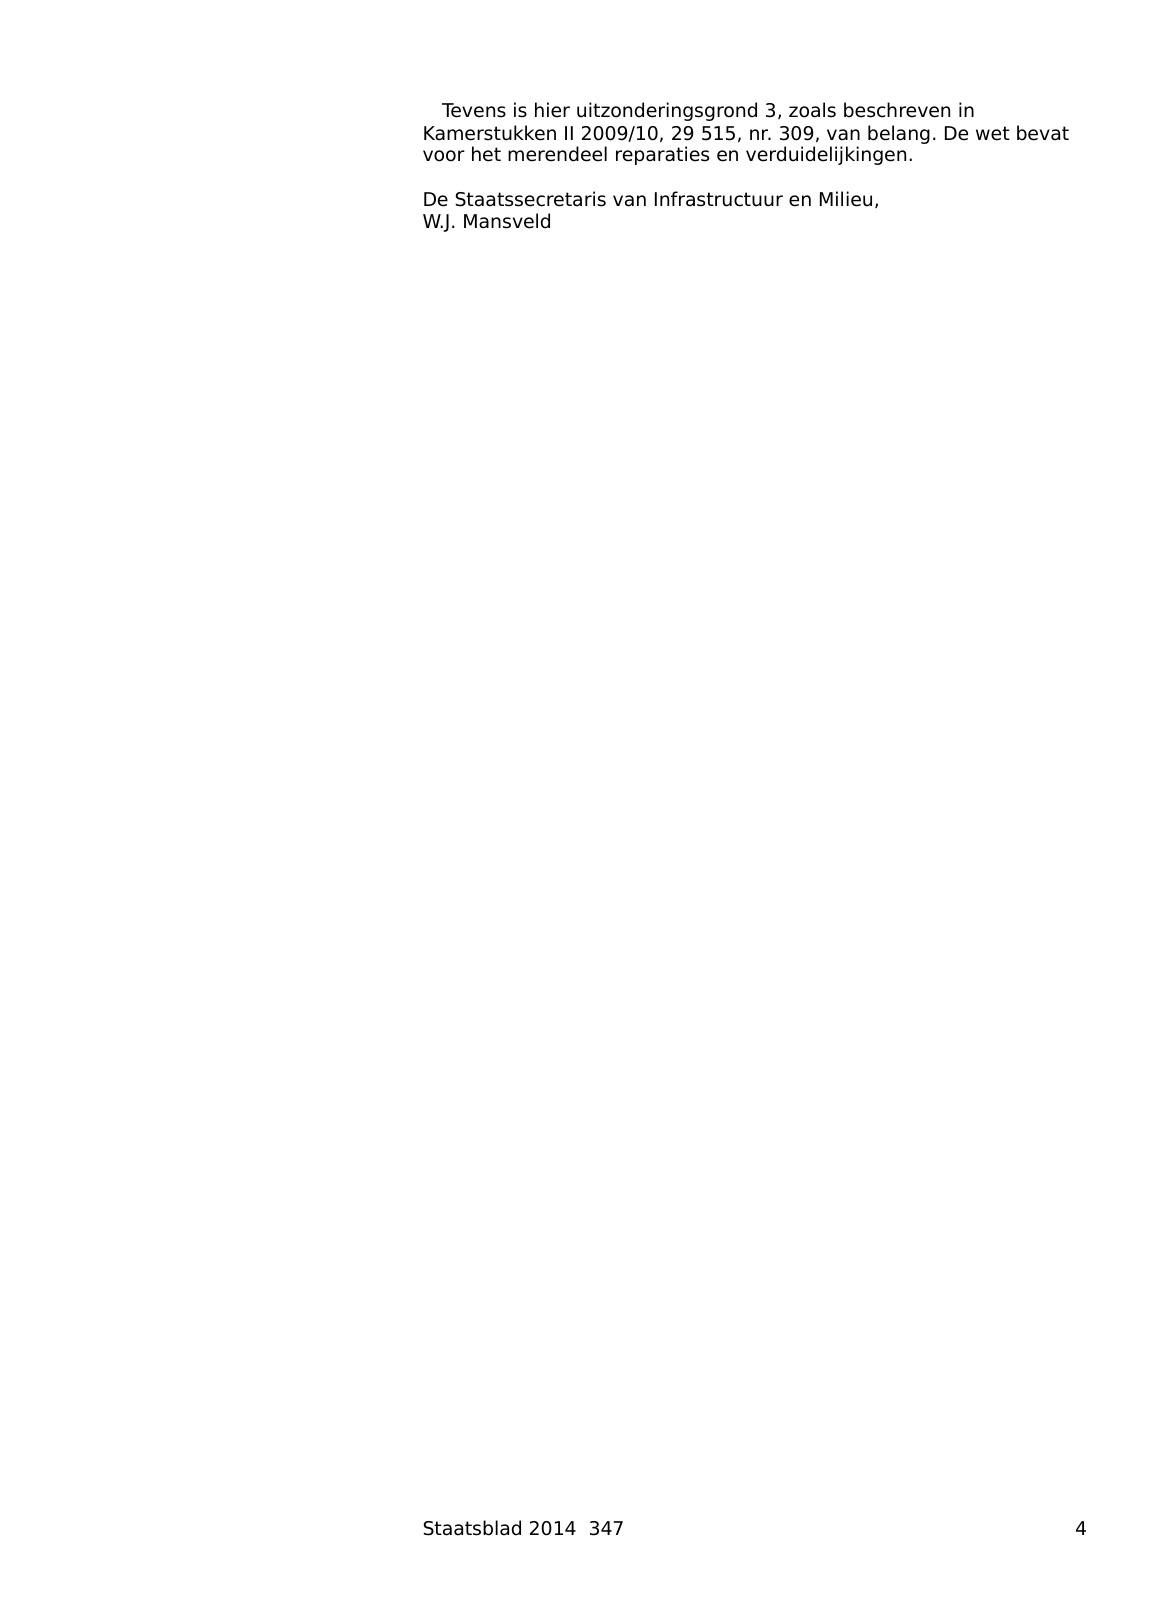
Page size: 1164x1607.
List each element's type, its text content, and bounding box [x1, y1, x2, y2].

text De Staatssecretaris van Infrastructuur en Milieu, W.J. Mansveld [422, 188, 1087, 232]
text Tevens is hier uitzonderingsgrond 3, zoals beschreven in Kamerstukken II 2009/10, 29 515, nr. 309, van belang. De wet bevat voor het merendeel reparaties en verduidelijkingen. [422, 100, 1087, 166]
